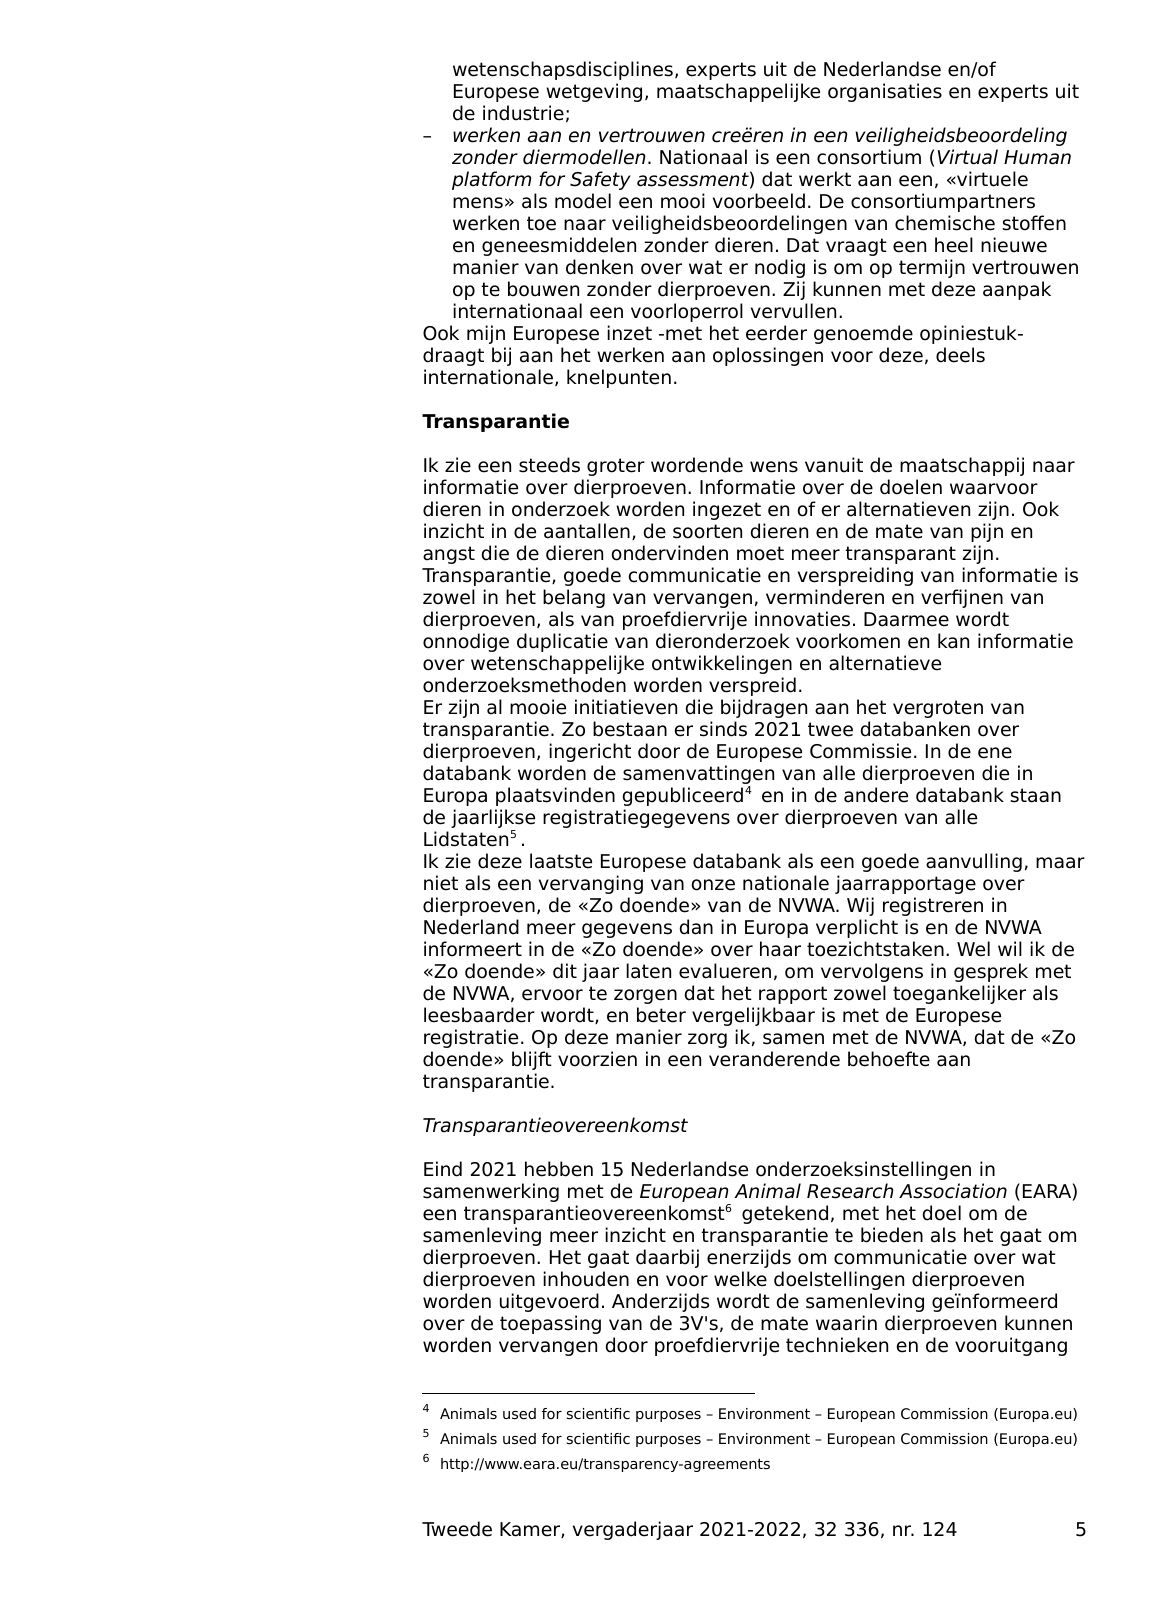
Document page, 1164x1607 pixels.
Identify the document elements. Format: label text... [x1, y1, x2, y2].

text Eind 2021 hebben 15 Nederlandse onderzoeksinstellingen in samenwerking met de European Animal Research Association (EARA) een transparantieovereenkomst getekend, met het doel om de samenleving meer inzicht en transparantie te bieden als het gaat om dierproeven. Het gaat daarbij enerzijds om communicatie over wat dierproeven inhouden en voor welke doelstellingen dierproeven worden uitgevoerd. Anderzijds wordt de samenleving geïnformeerd over de toepassing van de 3V's, de mate waarin dierproeven kunnen worden vervangen door proefdiervrije technieken en de vooruitgang [422, 1159, 1087, 1357]
text wetenschapsdisciplines, experts uit de Nederlandse en/of Europese wetgeving, maatschappelijke organisaties en experts uit de industrie; [422, 59, 1087, 125]
text Ik zie deze laatste Europese databank als een goede aanvulling, maar niet als een vervanging van onze nationale jaarrapportage over dierproeven, de «Zo doende» van de NVWA. Wij registreren in Nederland meer gegevens dan in Europa verplicht is en de NVWA informeert in de «Zo doende» over haar toezichtstaken. Wel wil ik de «Zo doende» dit jaar laten evalueren, om vervolgens in gesprek met de NVWA, ervoor te zorgen dat het rapport zowel toegankelijker als leesbaarder wordt, en beter vergelijkbaar is met de Europese registratie. Op deze manier zorg ik, samen met de NVWA, dat de «Zo doende» blijft voorzien in een veranderende behoefte aan transparantie. [422, 851, 1087, 1092]
text Animals used for scientific purposes – Environment – European Commission (Europa.eu) [422, 1427, 1087, 1449]
text Ook mijn Europese inzet -met het eerder genoemde opiniestuk- draagt bij aan het werken aan oplossingen voor deze, deels internationale, knelpunten. [422, 323, 1087, 389]
text Er zijn al mooie initiatieven die bijdragen aan het vergroten van transparantie. Zo bestaan er sinds 2021 twee databanken over dierproeven, ingericht door de Europese Commissie. In de ene databank worden de samenvattingen van alle dierproeven die in Europa plaatsvinden gepubliceerd en in de andere databank staan de jaarlijkse registratiegegevens over dierproeven van alle Lidstaten. [422, 697, 1087, 851]
text http://www.eara.eu/transparency-agreements [422, 1452, 1087, 1474]
text Ik zie een steeds groter wordende wens vanuit de maatschappij naar informatie over dierproeven. Informatie over de doelen waarvoor dieren in onderzoek worden ingezet en of er alternatieven zijn. Ook inzicht in de aantallen, de soorten dieren en de mate van pijn en angst die de dieren ondervinden moet meer transparant zijn. Transparantie, goede communicatie en verspreiding van informatie is zowel in het belang van vervangen, verminderen en verfijnen van dierproeven, als van proefdiervrije innovaties. Daarmee wordt onnodige duplicatie van dieronderzoek voorkomen en kan informatie over wetenschappelijke ontwikkelingen en alternatieve onderzoeksmethoden worden verspreid. [422, 455, 1087, 697]
subtitle Transparantie [422, 411, 1087, 433]
subtitle Transparantieovereenkomst [422, 1115, 1087, 1137]
text – werken aan en vertrouwen creëren in een veiligheidsbeoordeling zonder diermodellen. Nationaal is een consortium (Virtual Human platform for Safety assessment) dat werkt aan een, «virtuele mens» als model een mooi voorbeeld. De consortiumpartners werken toe naar veiligheidsbeoordelingen van chemische stoffen en geneesmiddelen zonder dieren. Dat vraagt een heel nieuwe manier van denken over wat er nodig is om op termijn vertrouwen op te bouwen zonder dierproeven. Zij kunnen met deze aanpak internationaal een voorloperrol vervullen. [422, 125, 1087, 323]
text Animals used for scientific purposes – Environment – European Commission (Europa.eu) [422, 1402, 1087, 1424]
